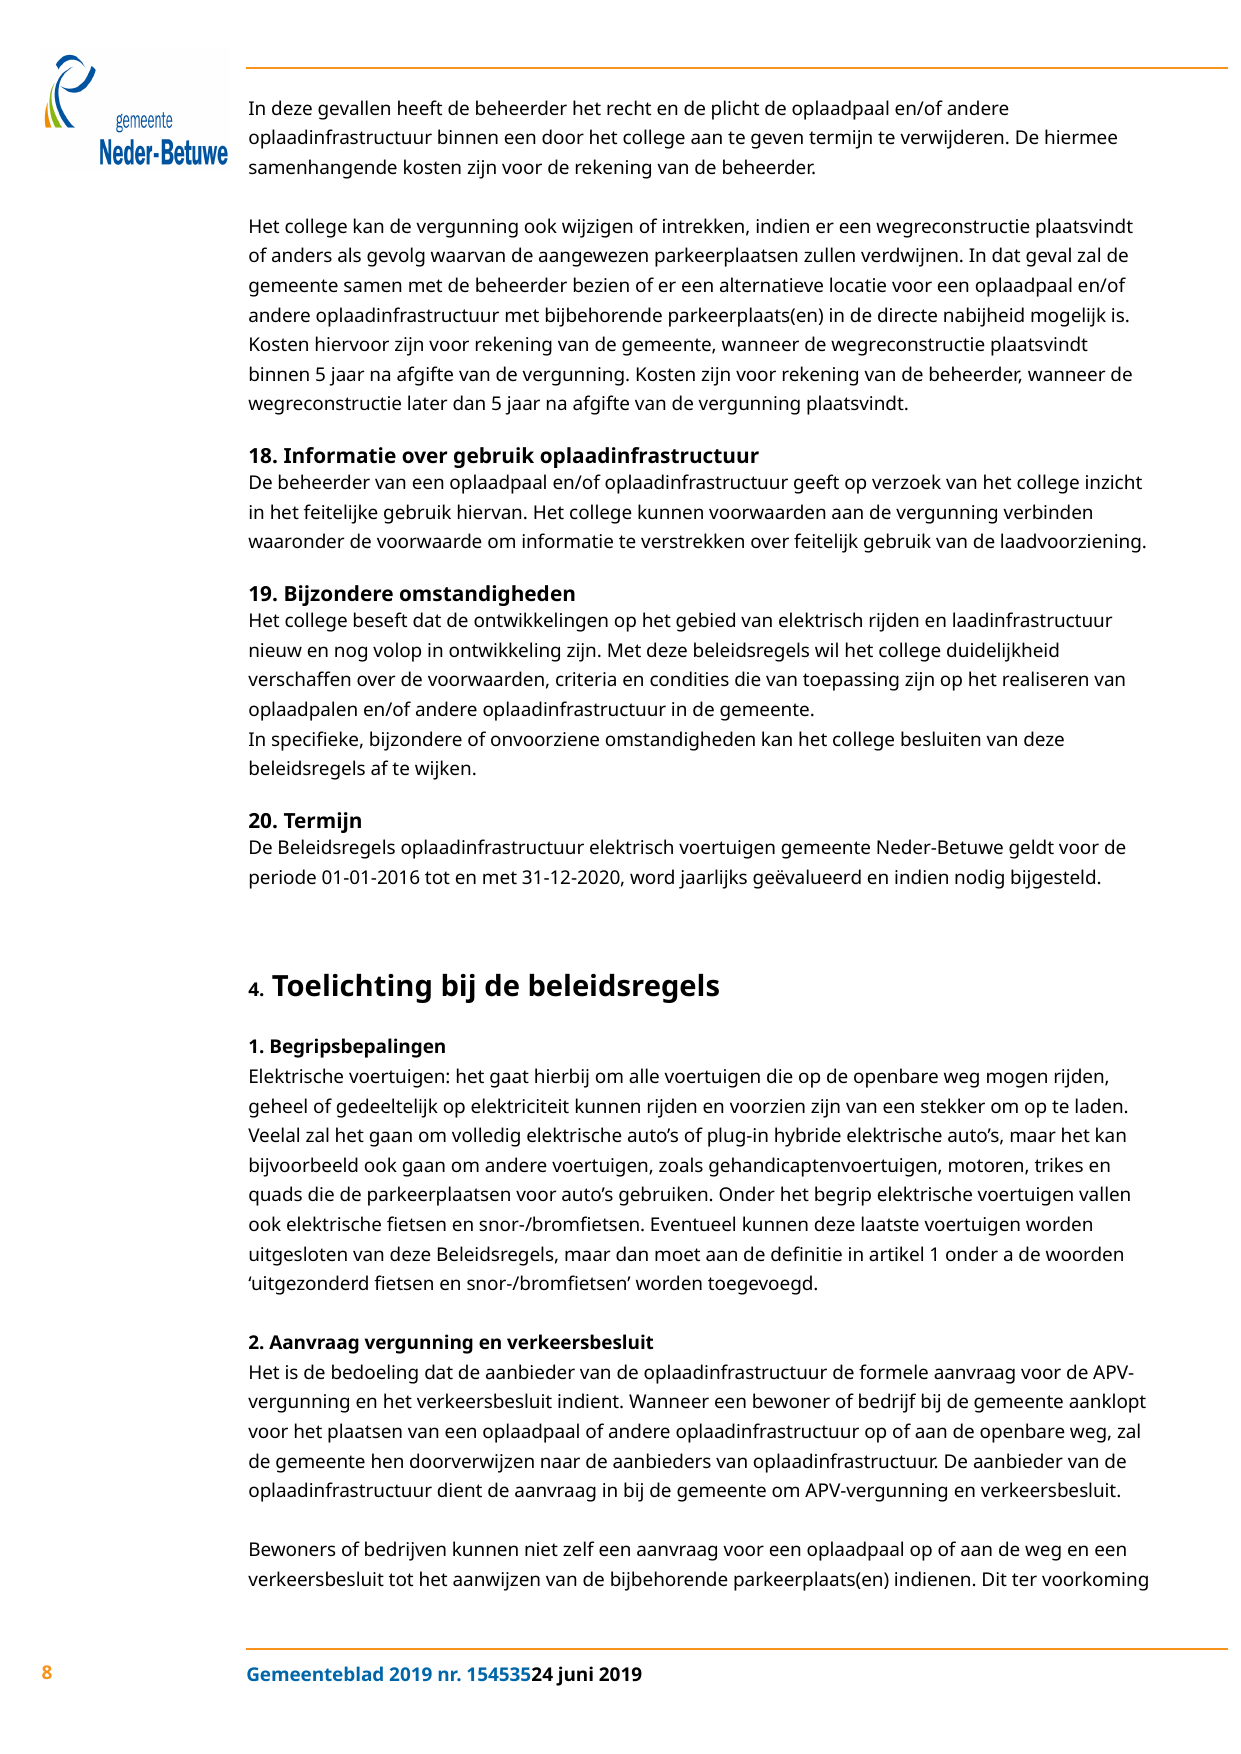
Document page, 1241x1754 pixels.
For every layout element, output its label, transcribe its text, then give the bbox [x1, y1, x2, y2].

picture [41, 47, 231, 172]
text 18. Informatie over gebruik oplaadinfrastructuur [248, 441, 1152, 469]
text 2. Aanvraag vergunning en verkeersbesluit [248, 1329, 1152, 1355]
text 19. Bijzondere omstandigheden [248, 579, 1152, 607]
text 20. Termijn [248, 806, 1152, 834]
text In specifieke, bijzondere of onvoorziene omstandigheden kan het college besluiten van deze beleidsregels af te wijken. [248, 726, 1152, 781]
text 1. Begripsbepalingen [248, 1034, 1152, 1059]
text Het college kan de vergunning ook wijzigen of intrekken, indien er een wegreconstructie plaatsvindt of anders als gevolg waarvan de aangewezen parkeerplaatsen zullen verdwijnen. In dat geval zal de gemeente samen met de beheerder bezien of er een alternatieve locatie voor een oplaadpaal en/of andere oplaadinfrastructuur met bijbehorende parkeerplaats(en) in de directe nabijheid mogelijk is. Kosten hiervoor zijn voor rekening van de gemeente, wanneer de wegreconstructie plaatsvindt binnen 5 jaar na afgifte van de vergunning. Kosten zijn voor rekening van de beheerder, wanneer de wegreconstructie later dan 5 jaar na afgifte van de vergunning plaatsvindt. [248, 213, 1152, 416]
text Het college beseft dat de ontwikkelingen op het gebied van elektrisch rijden en laadinfrastructuur nieuw en nog volop in ontwikkeling zijn. Met deze beleidsregels wil het college duidelijkheid verschaffen over de voorwaarden, criteria en condities die van toepassing zijn op het realiseren van oplaadpalen en/of andere oplaadinfrastructuur in de gemeente. [248, 607, 1152, 722]
text In deze gevallen heeft de beheerder het recht en de plicht de oplaadpaal en/of andere oplaadinfrastructuur binnen een door het college aan te geven termijn te verwijderen. De hiermee samenhangende kosten zijn voor de rekening van de beheerder. [248, 95, 1152, 180]
text 4. Toelichting bij de beleidsregels [248, 965, 1152, 1004]
text Het is de bedoeling dat de aanbieder van de oplaadinfrastructuur de formele aanvraag voor de APV- vergunning en het verkeersbesluit indient. Wanneer een bewoner of bedrijf bij de gemeente aanklopt voor het plaatsen van een oplaadpaal of andere oplaadinfrastructuur op of aan de openbare weg, zal de gemeente hen doorverwijzen naar de aanbieders van oplaadinfrastructuur. De aanbieder van de oplaadinfrastructuur dient de aanvraag in bij de gemeente om APV-vergunning en verkeersbesluit. [248, 1359, 1152, 1503]
text Bewoners of bedrijven kunnen niet zelf een aanvraag voor een oplaadpaal op of aan de weg en een verkeersbesluit tot het aanwijzen van de bijbehorende parkeerplaats(en) indienen. Dit ter voorkoming [248, 1537, 1152, 1592]
text De beheerder van een oplaadpaal en/of oplaadinfrastructuur geeft op verzoek van het college inzicht in het feitelijke gebruik hiervan. Het college kunnen voorwaarden aan de vergunning verbinden waaronder de voorwaarde om informatie te verstrekken over feitelijk gebruik van de laadvoorziening. [248, 469, 1152, 554]
text Elektrische voertuigen: het gaat hierbij om alle voertuigen die op de openbare weg mogen rijden, geheel of gedeeltelijk op elektriciteit kunnen rijden en voorzien zijn van een stekker om op te laden. Veelal zal het gaan om volledig elektrische auto’s of plug-in hybride elektrische auto’s, maar het kan bijvoorbeeld ook gaan om andere voertuigen, zoals gehandicaptenvoertuigen, motoren, trikes en quads die de parkeerplaatsen voor auto’s gebruiken. Onder het begrip elektrische voertuigen vallen ook elektrische fietsen en snor-/bromfietsen. Eventueel kunnen deze laatste voertuigen worden uitgesloten van deze Beleidsregels, maar dan moet aan de definitie in artikel 1 onder a de woorden ‘uitgezonderd fietsen en snor-/bromfietsen’ worden toegevoegd. [248, 1063, 1152, 1296]
text De Beleidsregels oplaadinfrastructuur elektrisch voertuigen gemeente Neder-Betuwe geldt voor de periode 01-01-2016 tot en met 31-12-2020, word jaarlijks geëvalueerd en indien nodig bijgesteld. [248, 834, 1152, 889]
